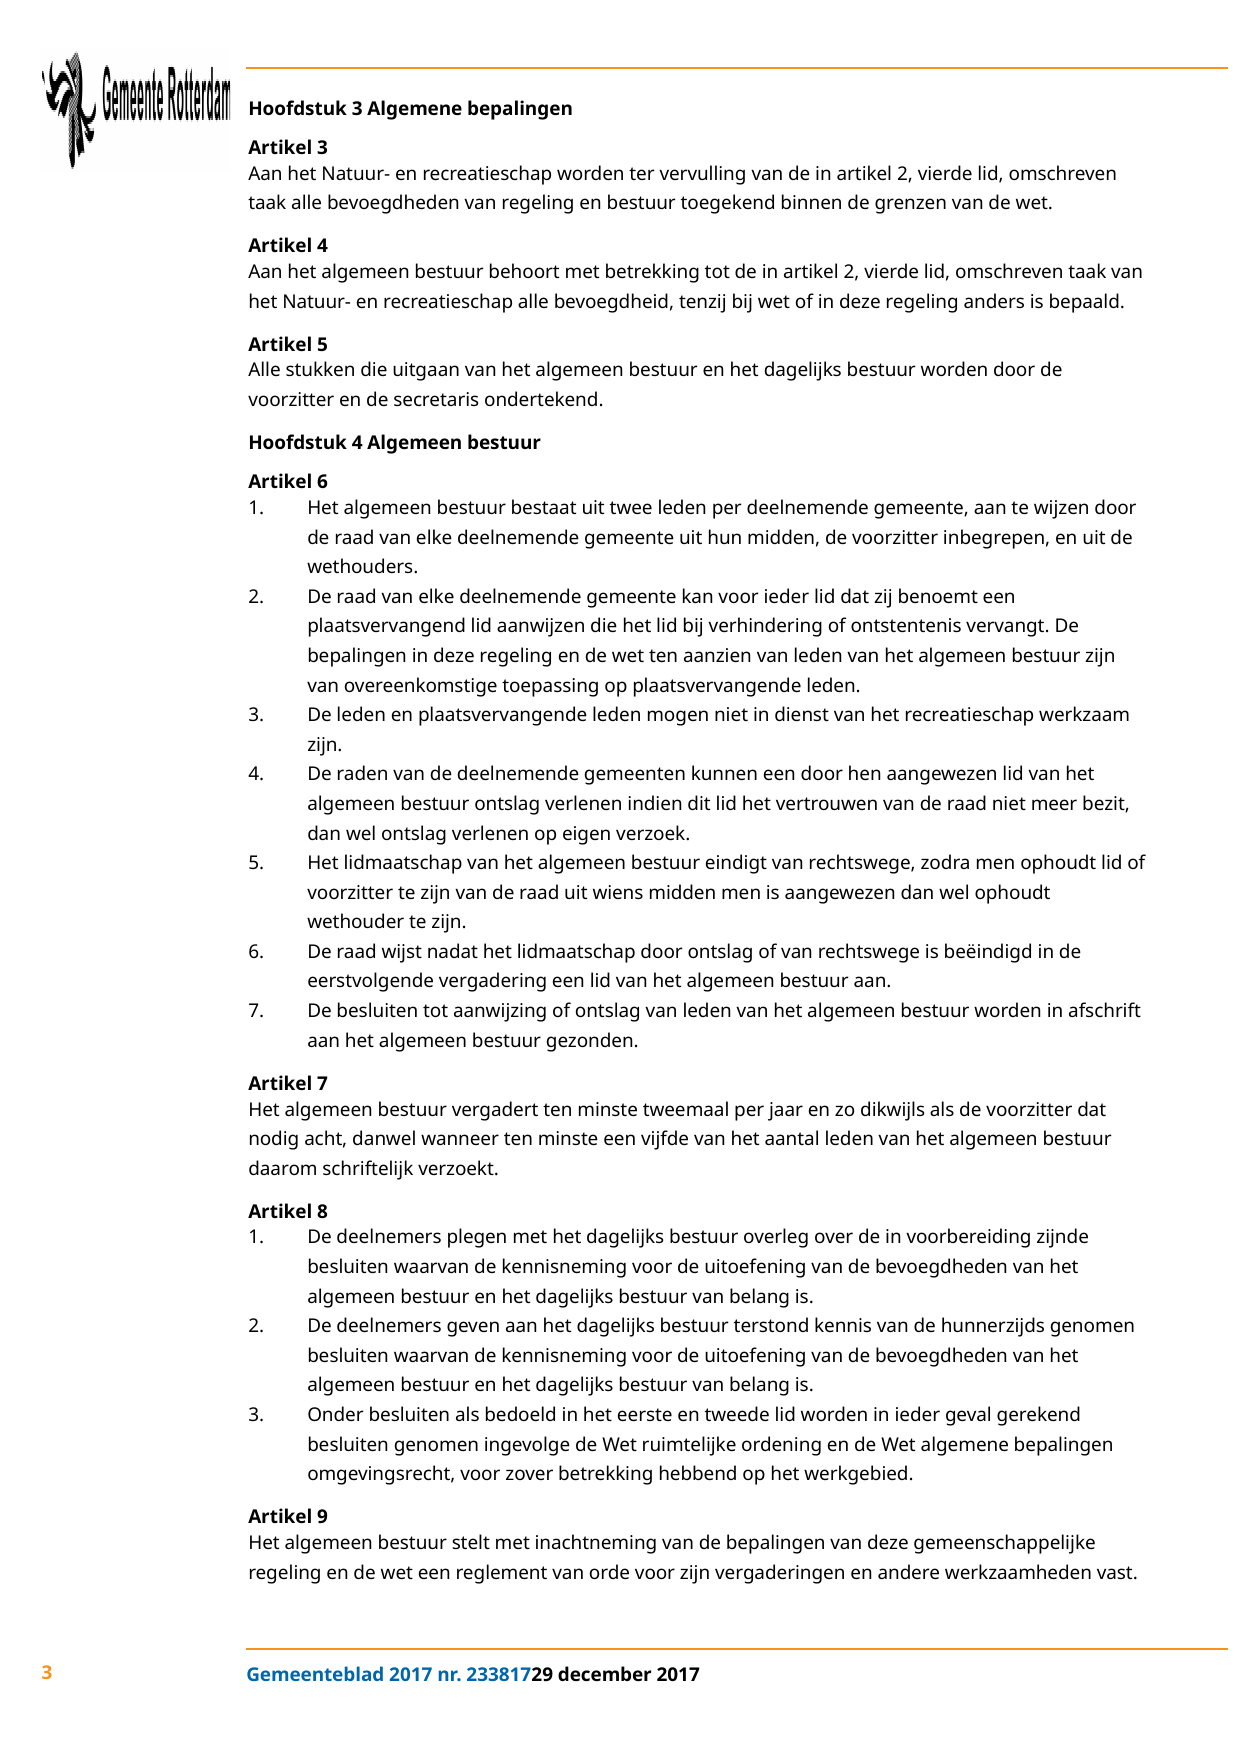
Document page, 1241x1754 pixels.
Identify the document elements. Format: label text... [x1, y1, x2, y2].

text Artikel 9 [248, 1503, 1152, 1529]
text Artikel 7 [248, 1070, 1152, 1096]
text Hoofdstuk 4 Algemeen bestuur [248, 429, 1152, 455]
text Artikel 6 [248, 469, 1152, 494]
list Onder besluiten als bedoeld in het eerste en tweede lid worden in ieder geval gerekend besluiten genomen ingevolge de Wet ruimtelijke ordening en de Wet algemene bepalingen omgevingsrecht, voor zover betrekking hebbend op het werkgebied. [248, 1401, 1152, 1486]
text Artikel 5 [248, 331, 1152, 357]
list De leden en plaatsvervangende leden mogen niet in dienst van het recreatieschap werkzaam zijn. [248, 701, 1152, 757]
text Alle stukken die uitgaan van het algemeen bestuur en het dagelijks bestuur worden door de voorzitter en de secretaris ondertekend. [248, 357, 1152, 412]
picture [41, 47, 231, 172]
list De deelnemers plegen met het dagelijks bestuur overleg over de in voorbereiding zijnde besluiten waarvan de kennisneming voor de uitoefening van de bevoegdheden van het algemeen bestuur en het dagelijks bestuur van belang is. [248, 1224, 1152, 1309]
list De deelnemers geven aan het dagelijks bestuur terstond kennis van de hunnerzijds genomen besluiten waarvan de kennisneming voor de uitoefening van de bevoegdheden van het algemeen bestuur en het dagelijks bestuur van belang is. [248, 1312, 1152, 1397]
text Artikel 8 [248, 1198, 1152, 1224]
text Artikel 4 [248, 232, 1152, 258]
list De raden van de deelnemende gemeenten kunnen een door hen aangewezen lid van het algemeen bestuur ontslag verlenen indien dit lid het vertrouwen van de raad niet meer bezit, dan wel ontslag verlenen op eigen verzoek. [248, 761, 1152, 846]
text Het algemeen bestuur stelt met inachtneming van de bepalingen van deze gemeenschappelijke regeling en de wet een reglement van orde voor zijn vergaderingen en andere werkzaamheden vast. [248, 1529, 1152, 1584]
text Hoofdstuk 3 Algemene bepalingen [248, 95, 1152, 121]
list De raad van elke deelnemende gemeente kan voor ieder lid dat zij benoemt een plaatsvervangend lid aanwijzen die het lid bij verhindering of ontstentenis vervangt. De bepalingen in deze regeling en de wet ten aanzien van leden van het algemeen bestuur zijn van overeenkomstige toepassing op plaatsvervangende leden. [248, 583, 1152, 698]
list Het lidmaatschap van het algemeen bestuur eindigt van rechtswege, zodra men ophoudt lid of voorzitter te zijn van de raad uit wiens midden men is aangewezen dan wel ophoudt wethouder te zijn. [248, 849, 1152, 934]
text Aan het algemeen bestuur behoort met betrekking tot de in artikel 2, vierde lid, omschreven taak van het Natuur- en recreatieschap alle bevoegdheid, tenzij bij wet of in deze regeling anders is bepaald. [248, 258, 1152, 313]
list De raad wijst nadat het lidmaatschap door ontslag of van rechtswege is beëindigd in de eerstvolgende vergadering een lid van het algemeen bestuur aan. [248, 938, 1152, 993]
list Het algemeen bestuur bestaat uit twee leden per deelnemende gemeente, aan te wijzen door de raad van elke deelnemende gemeente uit hun midden, de voorzitter inbegrepen, en uit de wethouders. [248, 494, 1152, 579]
text Aan het Natuur- en recreatieschap worden ter vervulling van de in artikel 2, vierde lid, omschreven taak alle bevoegdheden van regeling en bestuur toegekend binnen de grenzen van de wet. [248, 160, 1152, 215]
text Het algemeen bestuur vergadert ten minste tweemaal per jaar en zo dikwijls als de voorzitter dat nodig acht, danwel wanneer ten minste een vijfde van het aantal leden van het algemeen bestuur daarom schriftelijk verzoekt. [248, 1096, 1152, 1181]
text Artikel 3 [248, 134, 1152, 160]
list De besluiten tot aanwijzing of ontslag van leden van het algemeen bestuur worden in afschrift aan het algemeen bestuur gezonden. [248, 997, 1152, 1053]
